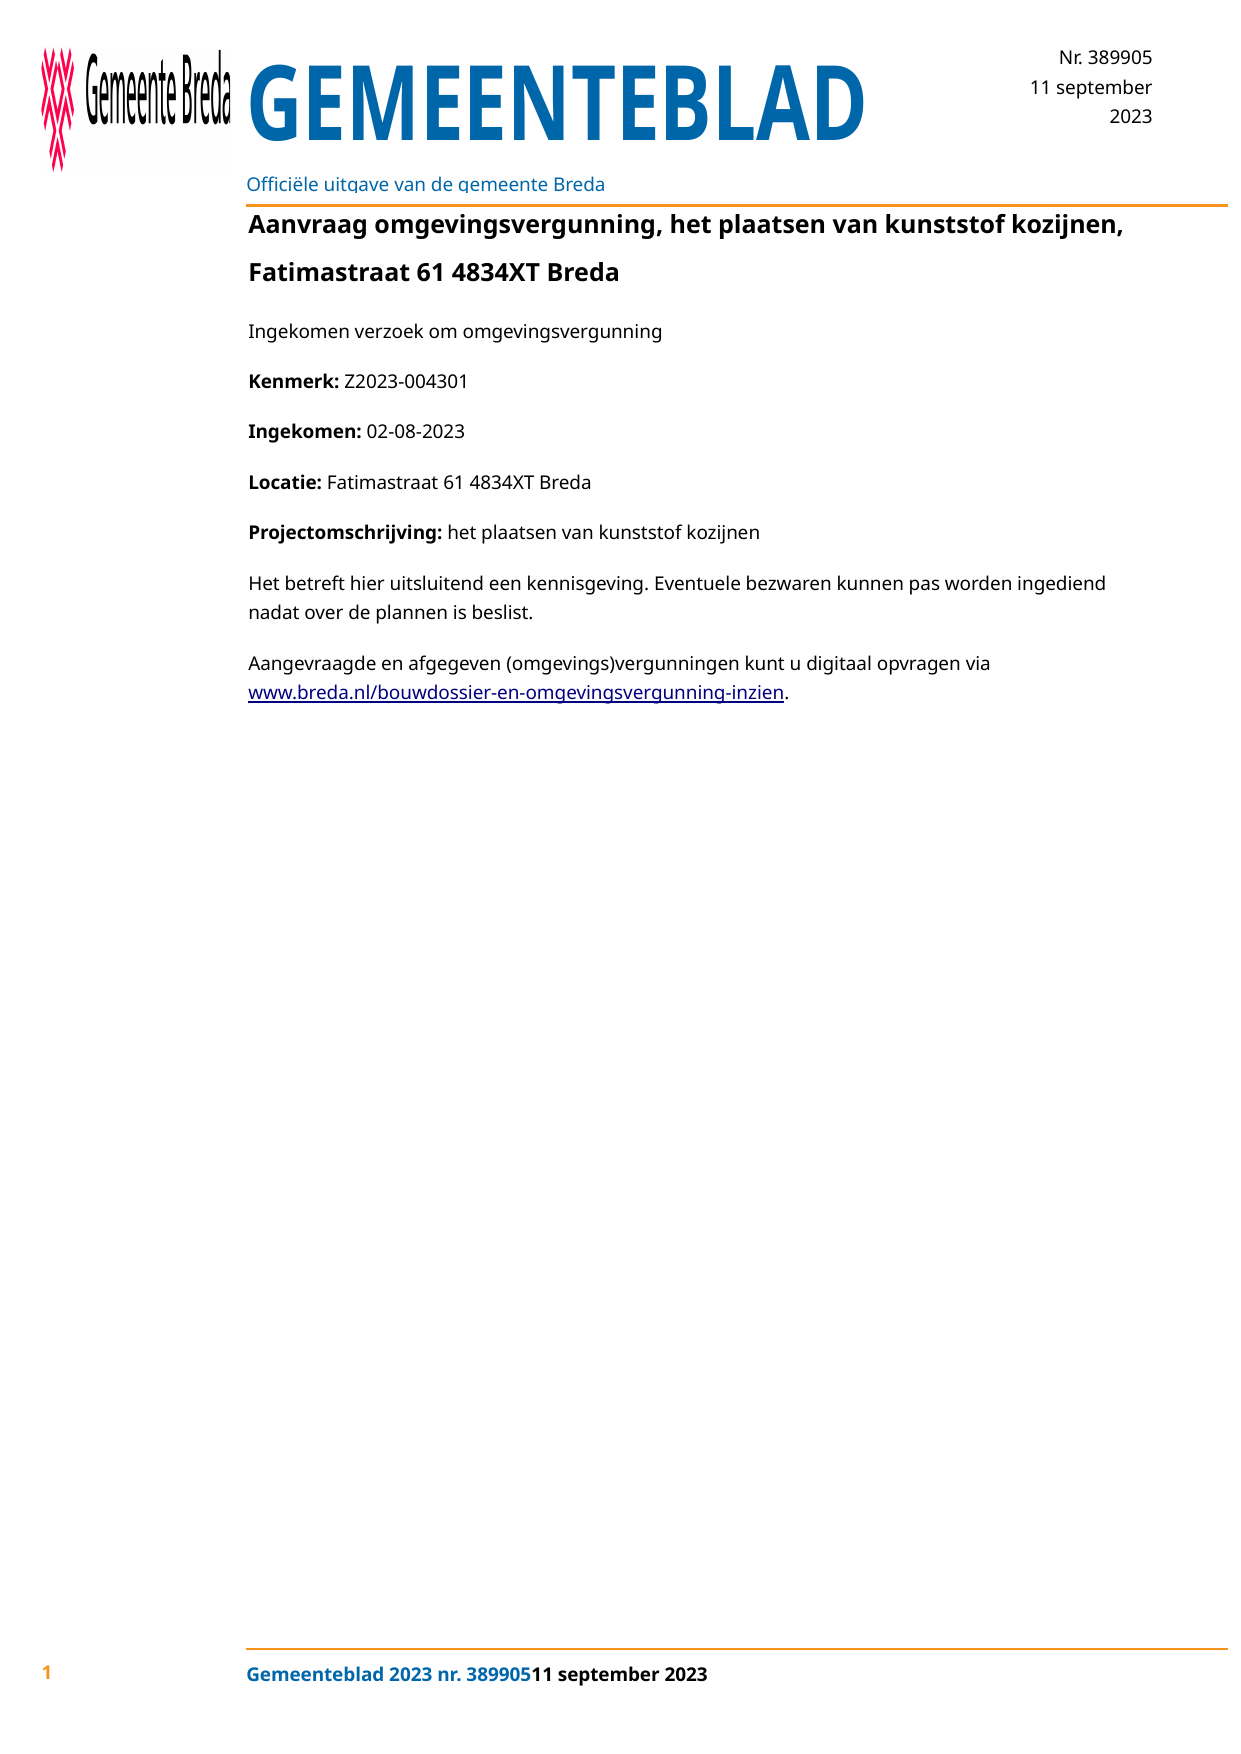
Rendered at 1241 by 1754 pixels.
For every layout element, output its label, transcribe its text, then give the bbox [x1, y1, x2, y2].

text Ingekomen: 02-08-2023 [248, 419, 1152, 444]
text Locatie: Fatimastraat 61 4834XT Breda [248, 469, 1152, 495]
text Kenmerk: Z2023-004301 [248, 368, 1152, 394]
text Het betreft hier uitsluitend een kennisgeving. Eventuele bezwaren kunnen pas worden ingediend nadat over de plannen is beslist. [248, 570, 1152, 625]
text Aanvraag omgevingsvergunning, het plaatsen van kunststof kozijnen, Fatimastraat 61 4834XT Breda [248, 207, 1152, 288]
picture [41, 47, 231, 172]
text Ingekomen verzoek om omgevingsvergunning [248, 318, 1152, 344]
text Aangevraagde en afgegeven (omgevings)vergunningen kunt u digitaal opvragen via www.breda.nl/bouwdossier-en-omgevingsvergunning-inzien. [248, 650, 1152, 705]
text Projectomschrijving: het plaatsen van kunststof kozijnen [248, 519, 1152, 545]
